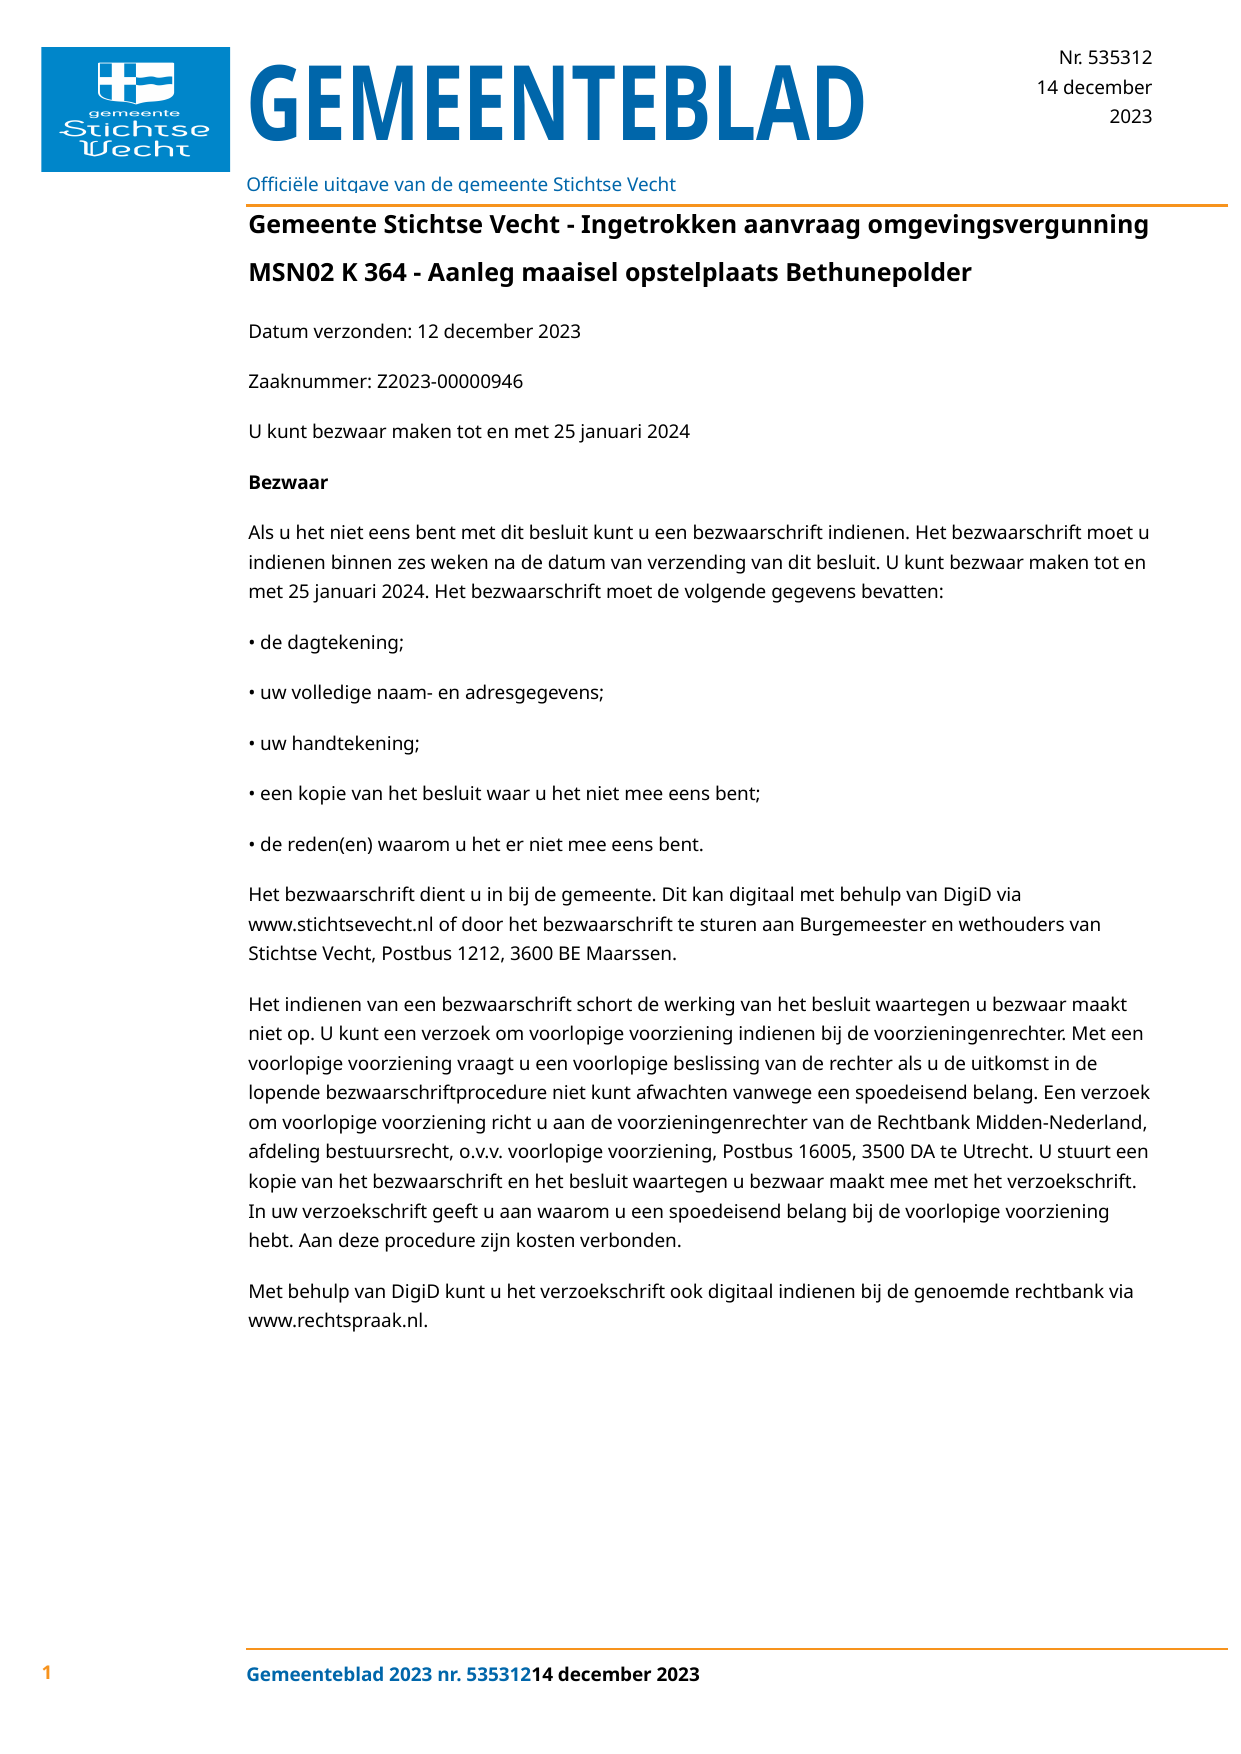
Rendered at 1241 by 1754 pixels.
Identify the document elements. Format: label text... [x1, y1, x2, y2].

text • uw volledige naam- en adresgegevens; [248, 679, 1152, 705]
text • de dagtekening; [248, 629, 1152, 655]
text • de reden(en) waarom u het er niet mee eens bent. [248, 831, 1152, 857]
text Datum verzonden: 12 december 2023 [248, 318, 1152, 344]
picture [137, 63, 174, 103]
text Met behulp van DigiD kunt u het verzoekschrift ook digitaal indienen bij de genoemde rechtbank via www.rechtspraak.nl. [248, 1278, 1152, 1333]
text Het bezwaarschrift dient u in bij de gemeente. Dit kan digitaal met behulp van DigiD via www.stichtsevecht.nl of door het bezwaarschrift te sturen aan Burgemeester en wethouders van Stichtse Vecht, Postbus 1212, 3600 BE Maarssen. [248, 881, 1152, 966]
text Als u het niet eens bent met dit besluit kunt u een bezwaarschrift indienen. Het bezwaarschrift moet u indienen binnen zes weken na de datum van verzending van dit besluit. U kunt bezwaar maken tot en met 25 januari 2024. Het bezwaarschrift moet de volgende gegevens bevatten: [248, 519, 1152, 604]
text Zaaknummer: Z2023-00000946 [248, 368, 1152, 394]
text U kunt bezwaar maken tot en met 25 januari 2024 [248, 419, 1152, 444]
text Het indienen van een bezwaarschrift schort de werking van het besluit waartegen u bezwaar maakt niet op. U kunt een verzoek om voorlopige voorziening indienen bij de voorzieningenrechter. Met een voorlopige voorziening vraagt u een voorlopige beslissing van de rechter als u de uitkomst in de lopende bezwaarschriftprocedure niet kunt afwachten vanwege een spoedeisend belang. Een verzoek om voorlopige voorziening richt u aan de voorzieningenrechter van de Rechtbank Midden-Nederland, afdeling bestuursrecht, o.v.v. voorlopige voorziening, Postbus 16005, 3500 DA te Utrecht. U stuurt een kopie van het bezwaarschrift en het besluit waartegen u bezwaar maakt mee met het verzoekschrift. In uw verzoekschrift geeft u aan waarom u een spoedeisend belang bij de voorlopige voorziening hebt. Aan deze procedure zijn kosten verbonden. [248, 991, 1152, 1253]
picture [99, 63, 135, 101]
text Gemeente Stichtse Vecht - Ingetrokken aanvraag omgevingsvergunning MSN02 K 364 - Aanleg maaisel opstelplaats Bethunepolder [248, 207, 1152, 288]
text • uw handtekening; [248, 730, 1152, 756]
text Bezwaar [248, 469, 1152, 495]
text • een kopie van het besluit waar u het niet mee eens bent; [248, 780, 1152, 806]
